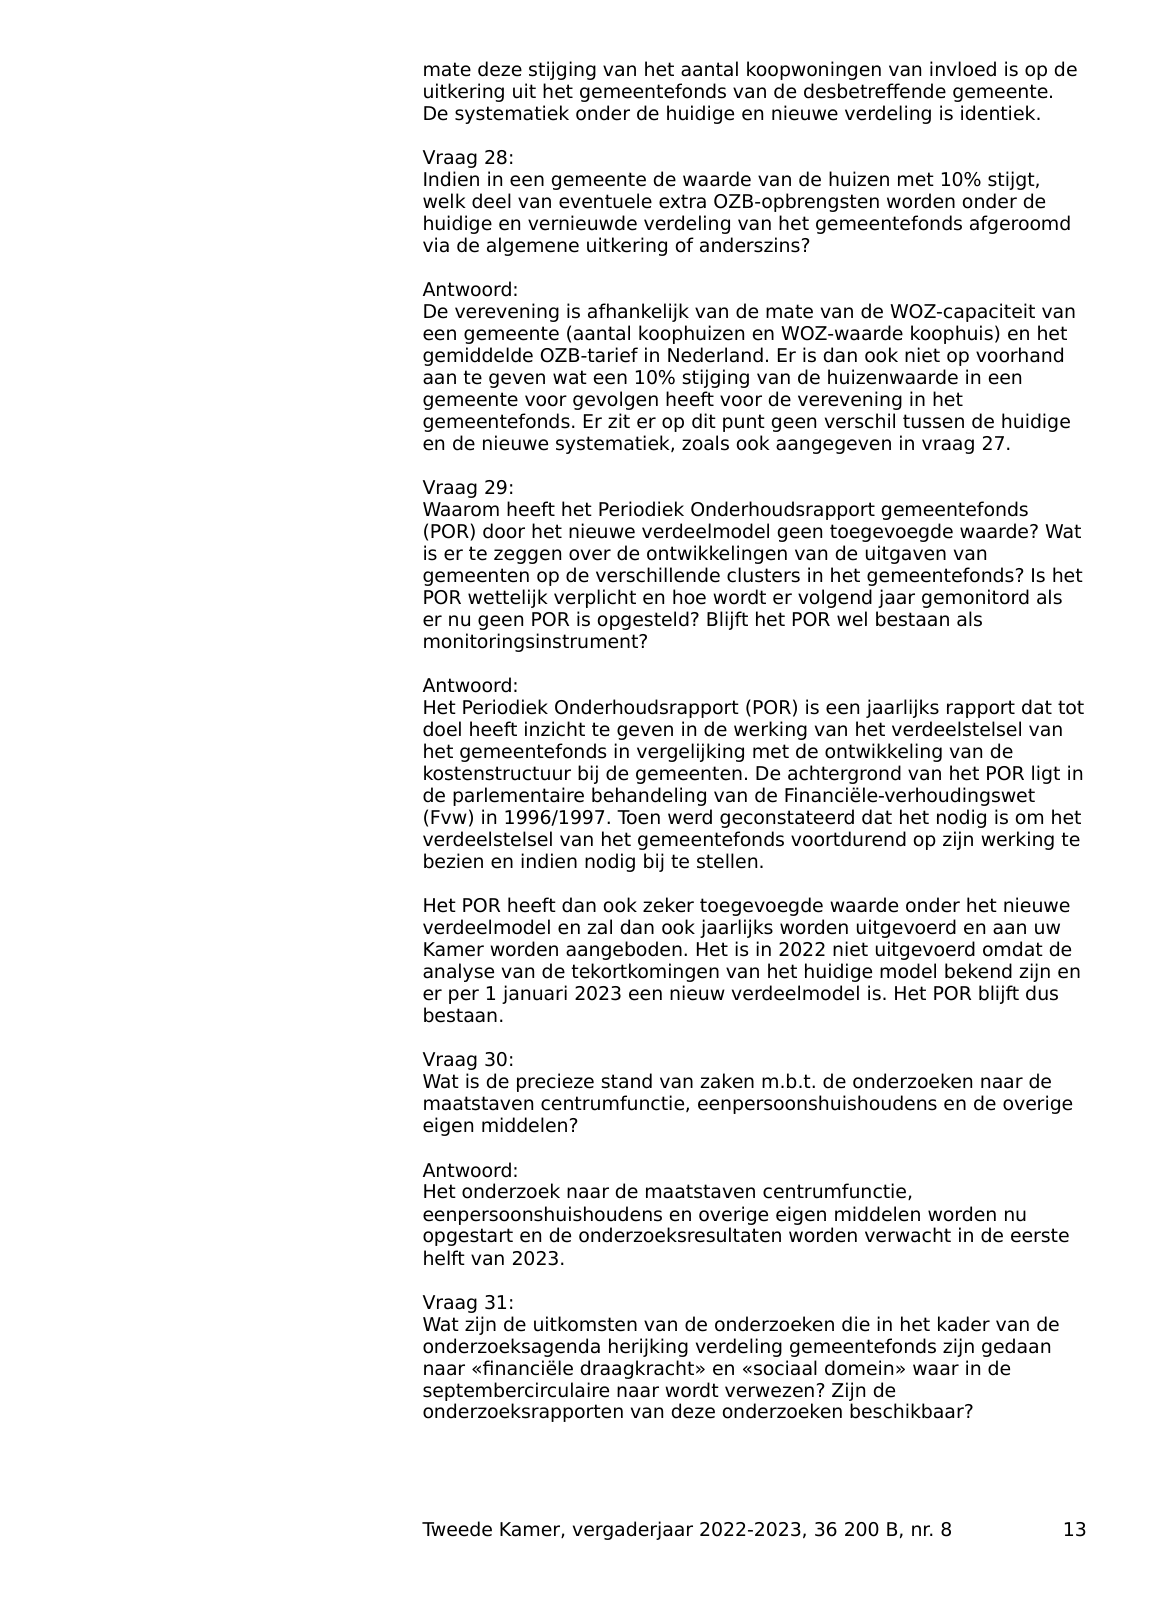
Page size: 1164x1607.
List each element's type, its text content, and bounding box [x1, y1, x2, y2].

text De verevening is afhankelijk van de mate van de WOZ-capaciteit van een gemeente (aantal koophuizen en WOZ-waarde koophuis) en het gemiddelde OZB-tarief in Nederland. Er is dan ook niet op voorhand aan te geven wat een 10% stijging van de huizenwaarde in een gemeente voor gevolgen heeft voor de verevening in het gemeentefonds. Er zit er op dit punt geen verschil tussen de huidige en de nieuwe systematiek, zoals ook aangegeven in vraag 27. [422, 301, 1087, 455]
text Vraag 28: [422, 147, 1087, 169]
text Het onderzoek naar de maatstaven centrumfunctie, eenpersoonshuishoudens en overige eigen middelen worden nu opgestart en de onderzoeksresultaten worden verwacht in de eerste helft van 2023. [422, 1181, 1087, 1269]
text Het POR heeft dan ook zeker toegevoegde waarde onder het nieuwe verdeelmodel en zal dan ook jaarlijks worden uitgevoerd en aan uw Kamer worden aangeboden. Het is in 2022 niet uitgevoerd omdat de analyse van de tekortkomingen van het huidige model bekend zijn en er per 1 januari 2023 een nieuw verdeelmodel is. Het POR blijft dus bestaan. [422, 895, 1087, 1027]
text Vraag 31: [422, 1292, 1087, 1313]
text Het Periodiek Onderhoudsrapport (POR) is een jaarlijks rapport dat tot doel heeft inzicht te geven in de werking van het verdeelstelsel van het gemeentefonds in vergelijking met de ontwikkeling van de kostenstructuur bij de gemeenten. De achtergrond van het POR ligt in de parlementaire behandeling van de Financiële-verhoudingswet (Fvw) in 1996/1997. Toen werd geconstateerd dat het nodig is om het verdeelstelsel van het gemeentefonds voortdurend op zijn werking te bezien en indien nodig bij te stellen. [422, 697, 1087, 873]
text Vraag 29: [422, 477, 1087, 499]
text Waarom heeft het Periodiek Onderhoudsrapport gemeentefonds (POR) door het nieuwe verdeelmodel geen toegevoegde waarde? Wat is er te zeggen over de ontwikkelingen van de uitgaven van gemeenten op de verschillende clusters in het gemeentefonds? Is het POR wettelijk verplicht en hoe wordt er volgend jaar gemonitord als er nu geen POR is opgesteld? Blijft het POR wel bestaan als monitoringsinstrument? [422, 499, 1087, 653]
text mate deze stijging van het aantal koopwoningen van invloed is op de uitkering uit het gemeentefonds van de desbetreffende gemeente. De systematiek onder de huidige en nieuwe verdeling is identiek. [422, 59, 1087, 125]
text Wat is de precieze stand van zaken m.b.t. de onderzoeken naar de maatstaven centrumfunctie, eenpersoonshuishoudens en de overige eigen middelen? [422, 1071, 1087, 1137]
text Indien in een gemeente de waarde van de huizen met 10% stijgt, welk deel van eventuele extra OZB-opbrengsten worden onder de huidige en vernieuwde verdeling van het gemeentefonds afgeroomd via de algemene uitkering of anderszins? [422, 169, 1087, 257]
text Wat zijn de uitkomsten van de onderzoeken die in het kader van de onderzoeksagenda herijking verdeling gemeentefonds zijn gedaan naar «financiële draagkracht» en «sociaal domein» waar in de septembercirculaire naar wordt verwezen? Zijn de onderzoeksrapporten van deze onderzoeken beschikbaar? [422, 1313, 1087, 1423]
text Antwoord: [422, 1159, 1087, 1181]
text Antwoord: [422, 675, 1087, 697]
text Vraag 30: [422, 1049, 1087, 1071]
text Antwoord: [422, 279, 1087, 301]
